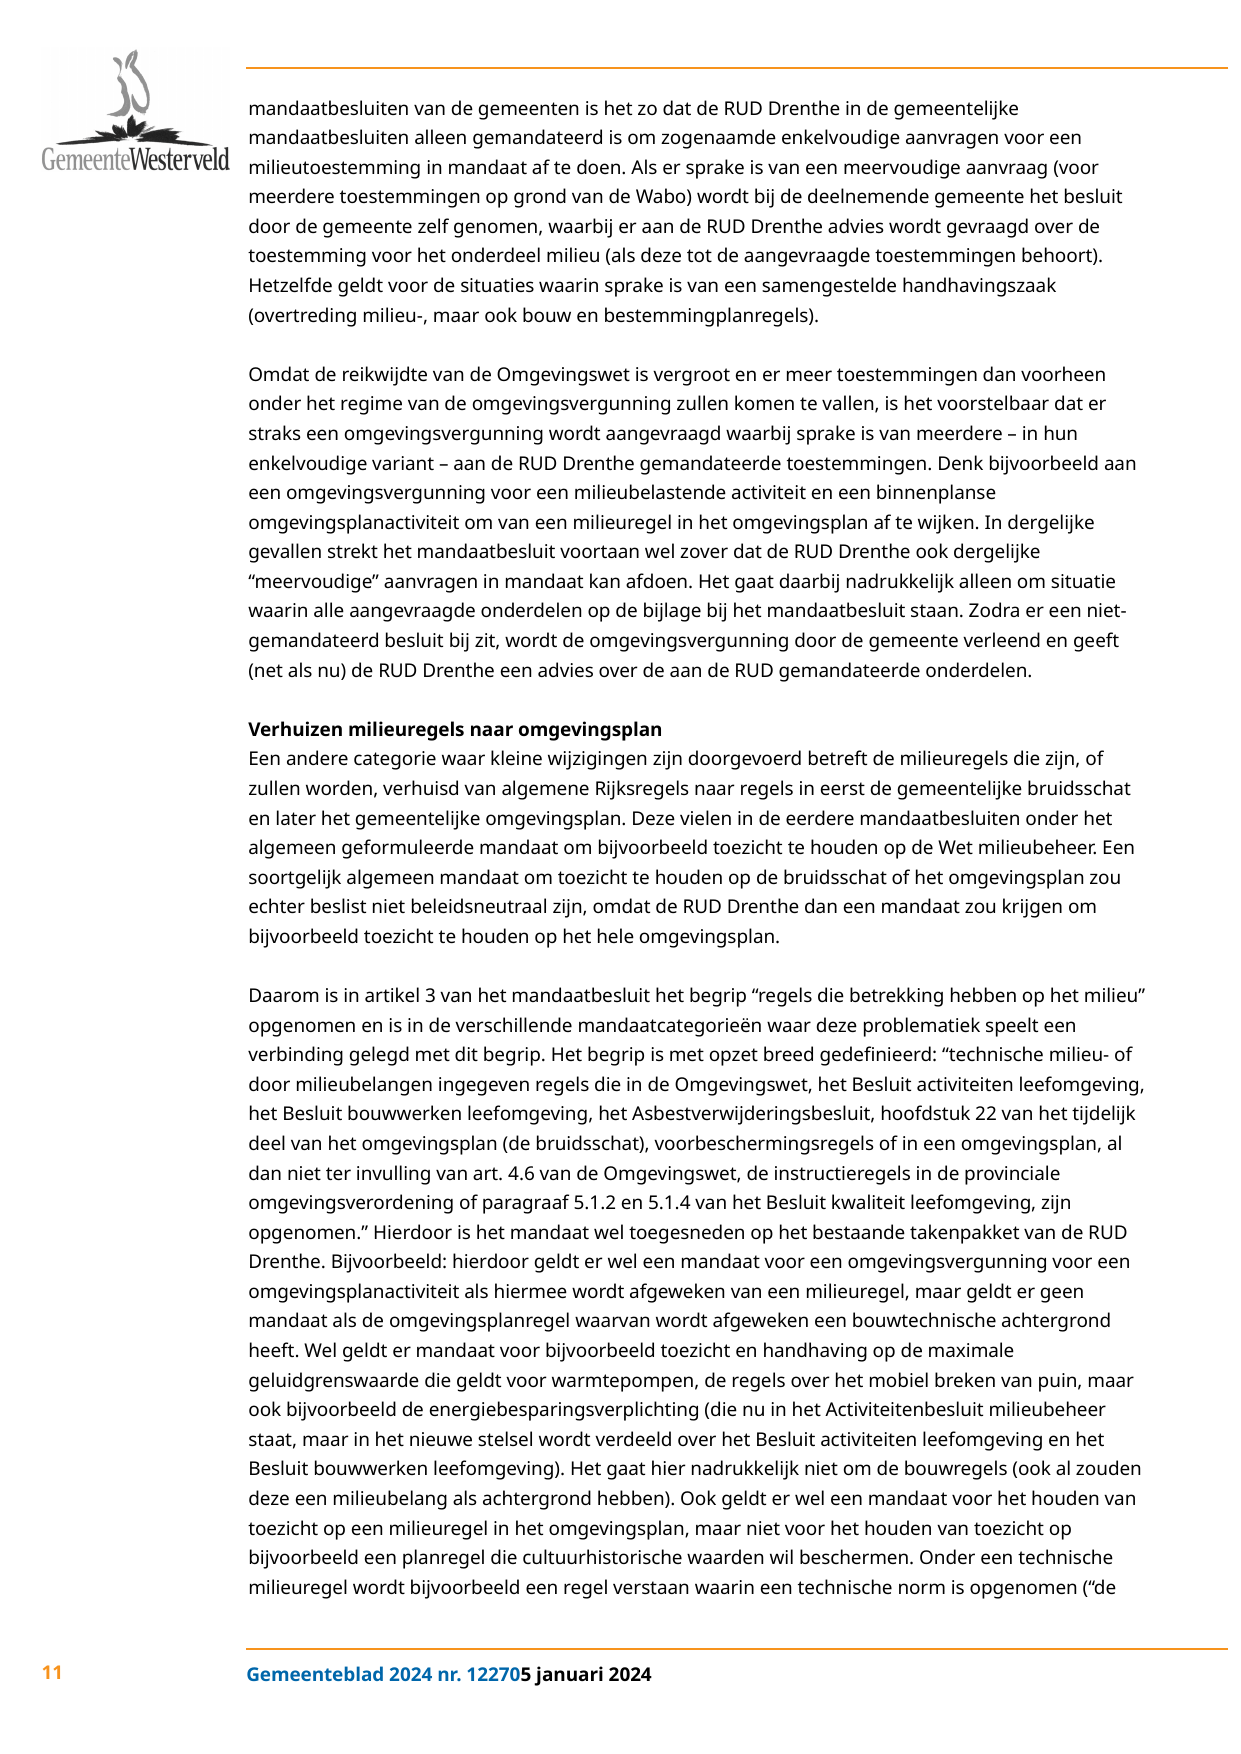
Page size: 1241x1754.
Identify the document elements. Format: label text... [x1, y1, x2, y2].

text mandaatbesluiten van de gemeenten is het zo dat de RUD Drenthe in de gemeentelijke mandaatbesluiten alleen gemandateerd is om zogenaamde enkelvoudige aanvragen voor een milieutoestemming in mandaat af te doen. Als er sprake is van een meervoudige aanvraag (voor meerdere toestemmingen op grond van de Wabo) wordt bij de deelnemende gemeente het besluit door de gemeente zelf genomen, waarbij er aan de RUD Drenthe advies wordt gevraagd over de toestemming voor het onderdeel milieu (als deze tot de aangevraagde toestemmingen behoort). Hetzelfde geldt voor de situaties waarin sprake is van een samengestelde handhavingszaak (overtreding milieu-, maar ook bouw en bestemmingplanregels). [248, 95, 1152, 328]
text Een andere categorie waar kleine wijzigingen zijn doorgevoerd betreft de milieuregels die zijn, of zullen worden, verhuisd van algemene Rijksregels naar regels in eerst de gemeentelijke bruidsschat en later het gemeentelijke omgevingsplan. Deze vielen in de eerdere mandaatbesluiten onder het algemeen geformuleerde mandaat om bijvoorbeeld toezicht te houden op de Wet milieubeheer. Een soortgelijk algemeen mandaat om toezicht te houden op de bruidsschat of het omgevingsplan zou echter beslist niet beleidsneutraal zijn, omdat de RUD Drenthe dan een mandaat zou krijgen om bijvoorbeeld toezicht te houden op het hele omgevingsplan. [248, 746, 1152, 949]
text Daarom is in artikel 3 van het mandaatbesluit het begrip “regels die betrekking hebben op het milieu” opgenomen en is in de verschillende mandaatcategorieën waar deze problematiek speelt een verbinding gelegd met dit begrip. Het begrip is met opzet breed gedefinieerd: “technische milieu- of door milieubelangen ingegeven regels die in de Omgevingswet, het Besluit activiteiten leefomgeving, het Besluit bouwwerken leefomgeving, het Asbestverwijderingsbesluit, hoofdstuk 22 van het tijdelijk deel van het omgevingsplan (de bruidsschat), voorbeschermingsregels of in een omgevingsplan, al dan niet ter invulling van art. 4.6 van de Omgevingswet, de instructieregels in de provinciale omgevingsverordening of paragraaf 5.1.2 en 5.1.4 van het Besluit kwaliteit leefomgeving, zijn opgenomen.” Hierdoor is het mandaat wel toegesneden op het bestaande takenpakket van de RUD Drenthe. Bijvoorbeeld: hierdoor geldt er wel een mandaat voor een omgevingsvergunning voor een omgevingsplanactiviteit als hiermee wordt afgeweken van een milieuregel, maar geldt er geen mandaat als de omgevingsplanregel waarvan wordt afgeweken een bouwtechnische achtergrond heeft. Wel geldt er mandaat voor bijvoorbeeld toezicht en handhaving op de maximale geluidgrenswaarde die geldt voor warmtepompen, de regels over het mobiel breken van puin, maar ook bijvoorbeeld de energiebesparingsverplichting (die nu in het Activiteitenbesluit milieubeheer staat, maar in het nieuwe stelsel wordt verdeeld over het Besluit activiteiten leefomgeving en het Besluit bouwwerken leefomgeving). Het gaat hier nadrukkelijk niet om de bouwregels (ook al zouden deze een milieubelang als achtergrond hebben). Ook geldt er wel een mandaat voor het houden van toezicht op een milieuregel in het omgevingsplan, maar niet voor het houden van toezicht op bijvoorbeeld een planregel die cultuurhistorische waarden wil beschermen. Onder een technische milieuregel wordt bijvoorbeeld een regel verstaan waarin een technische norm is opgenomen (“de [248, 982, 1152, 1600]
text Omdat de reikwijdte van de Omgevingswet is vergroot en er meer toestemmingen dan voorheen onder het regime van de omgevingsvergunning zullen komen te vallen, is het voorstelbaar dat er straks een omgevingsvergunning wordt aangevraagd waarbij sprake is van meerdere – in hun enkelvoudige variant – aan de RUD Drenthe gemandateerde toestemmingen. Denk bijvoorbeeld aan een omgevingsvergunning voor een milieubelastende activiteit en een binnenplanse omgevingsplanactiviteit om van een milieuregel in het omgevingsplan af te wijken. In dergelijke gevallen strekt het mandaatbesluit voortaan wel zover dat de RUD Drenthe ook dergelijke “meervoudige” aanvragen in mandaat kan afdoen. Het gaat daarbij nadrukkelijk alleen om situatie waarin alle aangevraagde onderdelen op de bijlage bij het mandaatbesluit staan. Zodra er een niet-gemandateerd besluit bij zit, wordt de omgevingsvergunning door de gemeente verleend en geeft (net als nu) de RUD Drenthe een advies over de aan de RUD gemandateerde onderdelen. [248, 361, 1152, 683]
picture [41, 47, 231, 172]
text Verhuizen milieuregels naar omgevingsplan [248, 716, 1152, 742]
